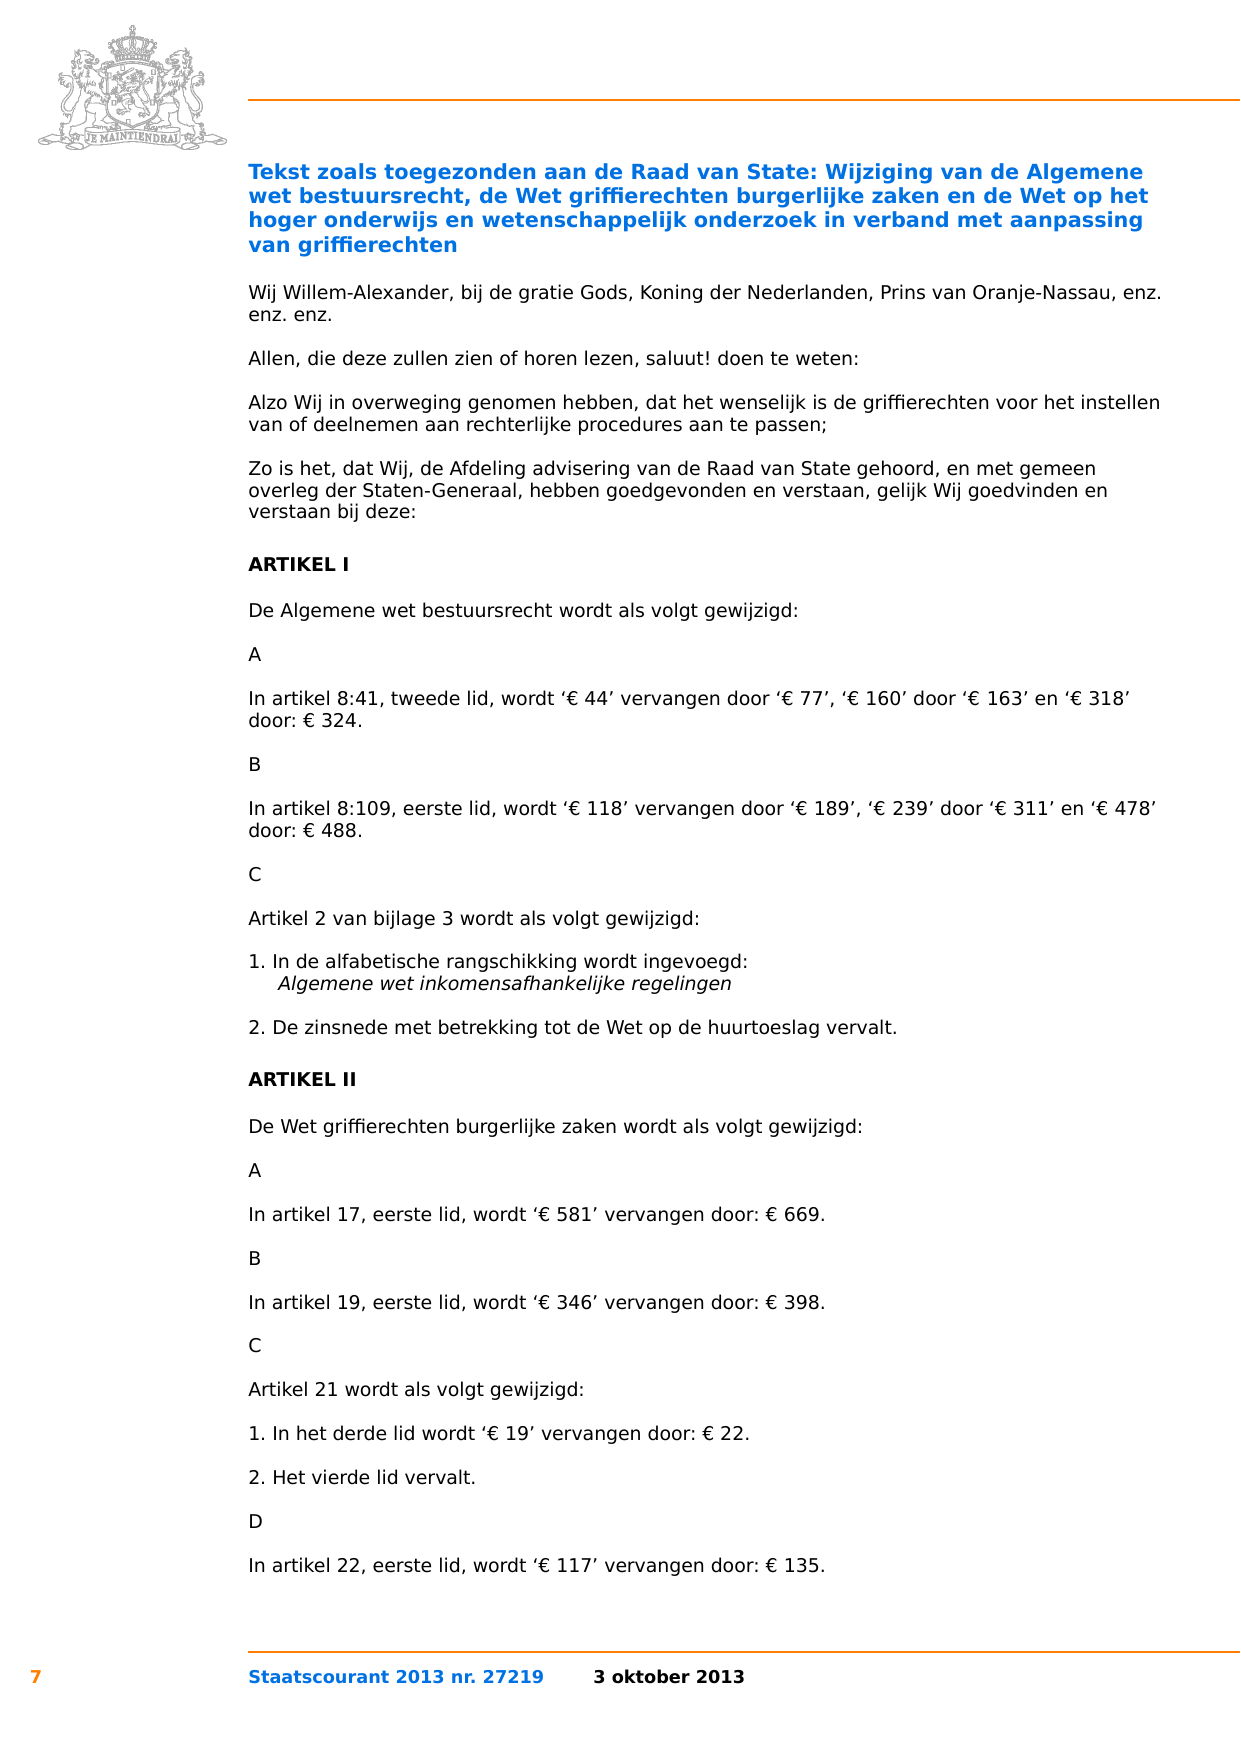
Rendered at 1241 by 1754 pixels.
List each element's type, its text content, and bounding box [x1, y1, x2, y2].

text Artikel 2 van bijlage 3 wordt als volgt gewijzigd: [248, 907, 1163, 929]
text D [248, 1511, 1163, 1533]
text 2. Het vierde lid vervalt. [248, 1467, 1163, 1489]
text In artikel 22, eerste lid, wordt ‘€ 117’ vervangen door: € 135. [248, 1555, 1163, 1577]
text 2. De zinsnede met betrekking tot de Wet op de huurtoeslag vervalt. [248, 1017, 1163, 1039]
picture [38, 25, 227, 150]
text C [248, 1335, 1163, 1357]
text In artikel 17, eerste lid, wordt ‘€ 581’ vervangen door: € 669. [248, 1204, 1163, 1226]
text A [248, 1160, 1163, 1182]
text Allen, die deze zullen zien of horen lezen, saluut! doen te weten: [248, 348, 1163, 370]
text In artikel 8:109, eerste lid, wordt ‘€ 118’ vervangen door ‘€ 189’, ‘€ 239’ door ‘€ 311’ en ‘€ 478’ door: € 488. [248, 798, 1163, 842]
text B [248, 1248, 1163, 1270]
text Algemene wet inkomensafhankelijke regelingen [278, 973, 1163, 995]
text Zo is het, dat Wij, de Afdeling advisering van de Raad van State gehoord, en met gemeen overleg der Staten-Generaal, hebben goedgevonden en verstaan, gelijk Wij goedvinden en verstaan bij deze: [248, 457, 1163, 523]
text De Algemene wet bestuursrecht wordt als volgt gewijzigd: [248, 600, 1163, 622]
text C [248, 864, 1163, 886]
text Wij Willem-Alexander, bij de gratie Gods, Koning der Nederlanden, Prins van Oranje-Nassau, enz. enz. enz. [248, 282, 1163, 326]
text 1. In het derde lid wordt ‘€ 19’ vervangen door: € 22. [248, 1423, 1163, 1445]
text A [248, 644, 1163, 666]
text In artikel 19, eerste lid, wordt ‘€ 346’ vervangen door: € 398. [248, 1292, 1163, 1313]
subtitle ARTIKEL I [248, 553, 1163, 575]
text B [248, 754, 1163, 776]
text De Wet griffierechten burgerlijke zaken wordt als volgt gewijzigd: [248, 1116, 1163, 1138]
subtitle Tekst zoals toegezonden aan de Raad van State: Wijziging van de Algemene wet bestuursrecht, de Wet griffierechten burgerlijke zaken en de Wet op het hoger onderwijs en wetenschappelijk onderzoek in verband met aanpassing van griffierechten [248, 160, 1163, 257]
text In artikel 8:41, tweede lid, wordt ‘€ 44’ vervangen door ‘€ 77’, ‘€ 160’ door ‘€ 163’ en ‘€ 318’ door: € 324. [248, 688, 1163, 732]
subtitle ARTIKEL II [248, 1069, 1163, 1091]
text Artikel 21 wordt als volgt gewijzigd: [248, 1379, 1163, 1401]
text 1. In de alfabetische rangschikking wordt ingevoegd: [248, 951, 1163, 973]
text Alzo Wij in overweging genomen hebben, dat het wenselijk is de griffierechten voor het instellen van of deelnemen aan rechterlijke procedures aan te passen; [248, 392, 1163, 436]
